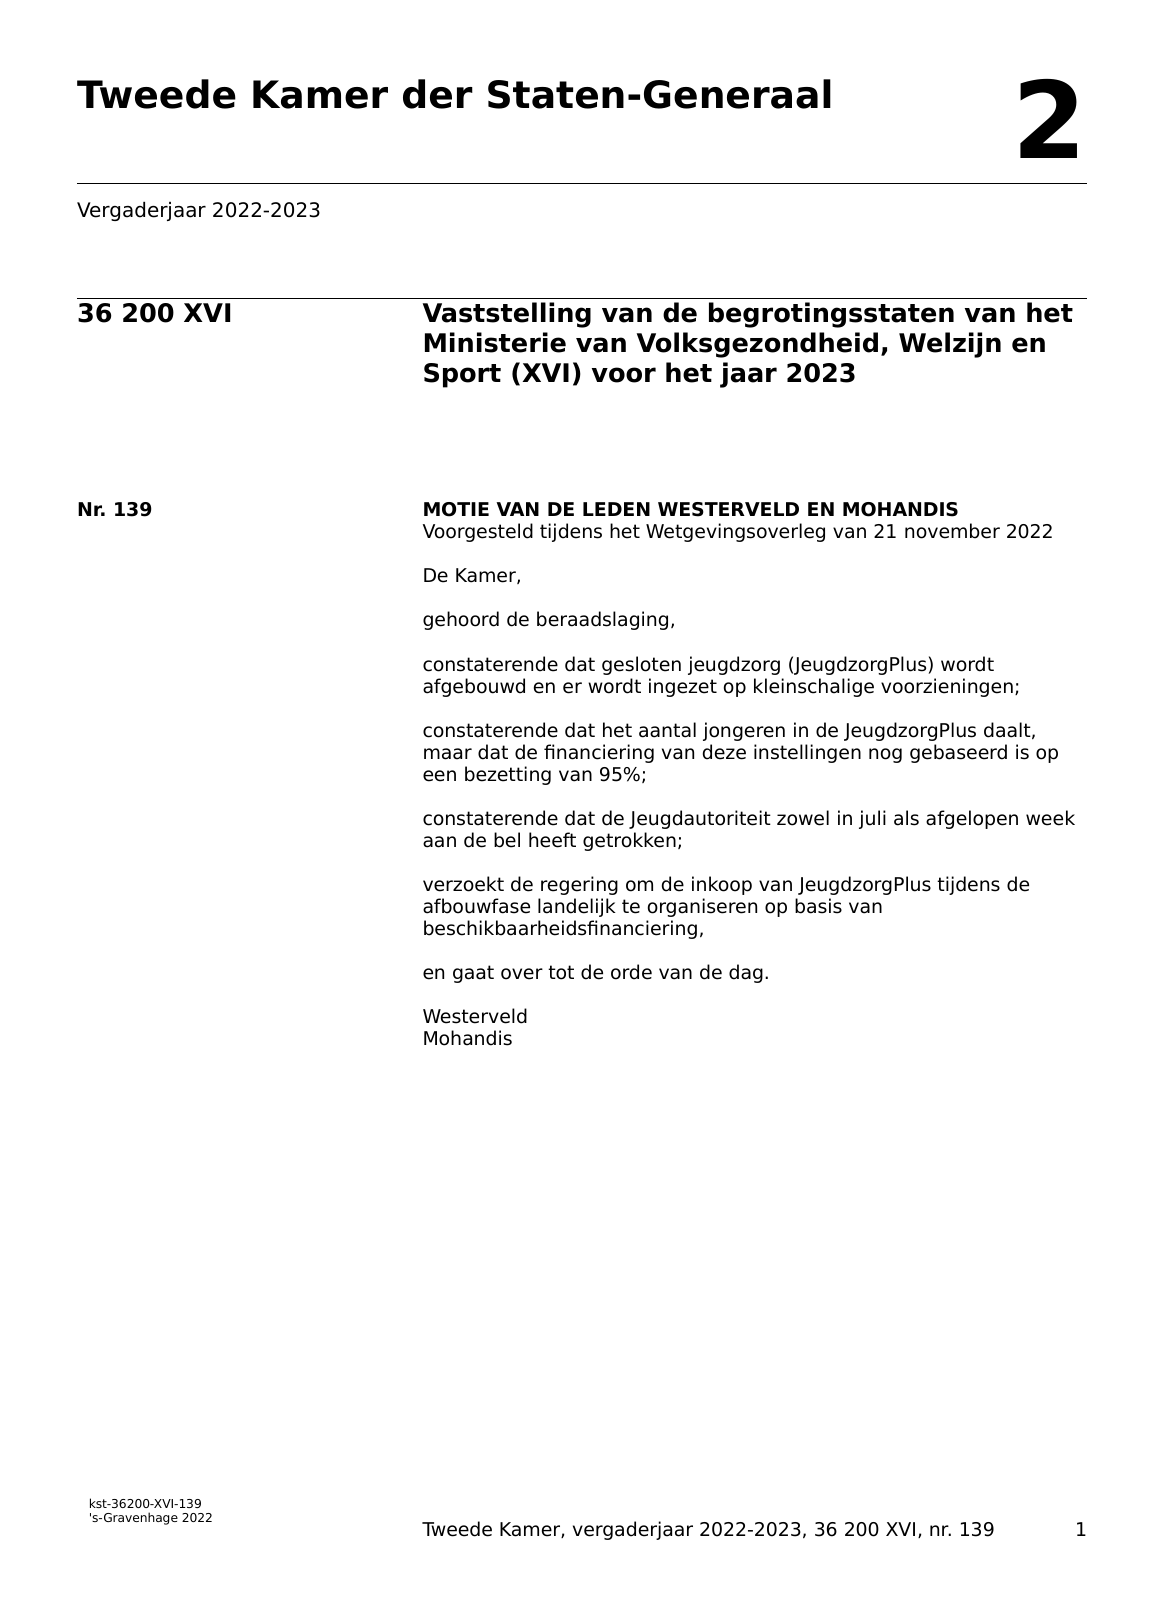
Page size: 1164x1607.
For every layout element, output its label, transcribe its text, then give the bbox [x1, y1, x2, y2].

text kst-36200-XVI-139 [88, 1497, 323, 1511]
table_header Tweede Kamer der Staten-Generaal [77, 59, 886, 183]
text constaterende dat gesloten jeugdzorg (JeugdzorgPlus) wordt afgebouwd en er wordt ingezet op kleinschalige voorzieningen; [422, 653, 1087, 697]
subtitle Nr. 139 MOTIE VAN DE LEDEN WESTERVELD EN MOHANDIS [77, 499, 1087, 521]
text gehoord de beraadslaging, [422, 609, 1087, 631]
text verzoekt de regering om de inkoop van JeugdzorgPlus tijdens de afbouwfase landelijk te organiseren op basis van beschikbaarheidsfinanciering, [422, 874, 1087, 940]
subtitle 36 200 XVI Vaststelling van de begrotingsstaten van het Ministerie van Volksgezondheid, Welzijn en Sport (XVI) voor het jaar 2023 [77, 299, 1087, 388]
text Westerveld [422, 1006, 1087, 1028]
text Voorgesteld tijdens het Wetgevingsoverleg van 21 november 2022 [422, 521, 1087, 543]
text constaterende dat de Jeugdautoriteit zowel in juli als afgelopen week aan de bel heeft getrokken; [422, 808, 1087, 852]
table_cell Vergaderjaar 2022-2023 [77, 184, 1087, 298]
text Mohandis [422, 1028, 1087, 1050]
table_header 2 [886, 59, 1087, 183]
text en gaat over tot de orde van de dag. [422, 962, 1087, 984]
text De Kamer, [422, 565, 1087, 587]
text 's-Gravenhage 2022 [88, 1511, 323, 1525]
text constaterende dat het aantal jongeren in de JeugdzorgPlus daalt, maar dat de financiering van deze instellingen nog gebaseerd is op een bezetting van 95%; [422, 720, 1087, 786]
